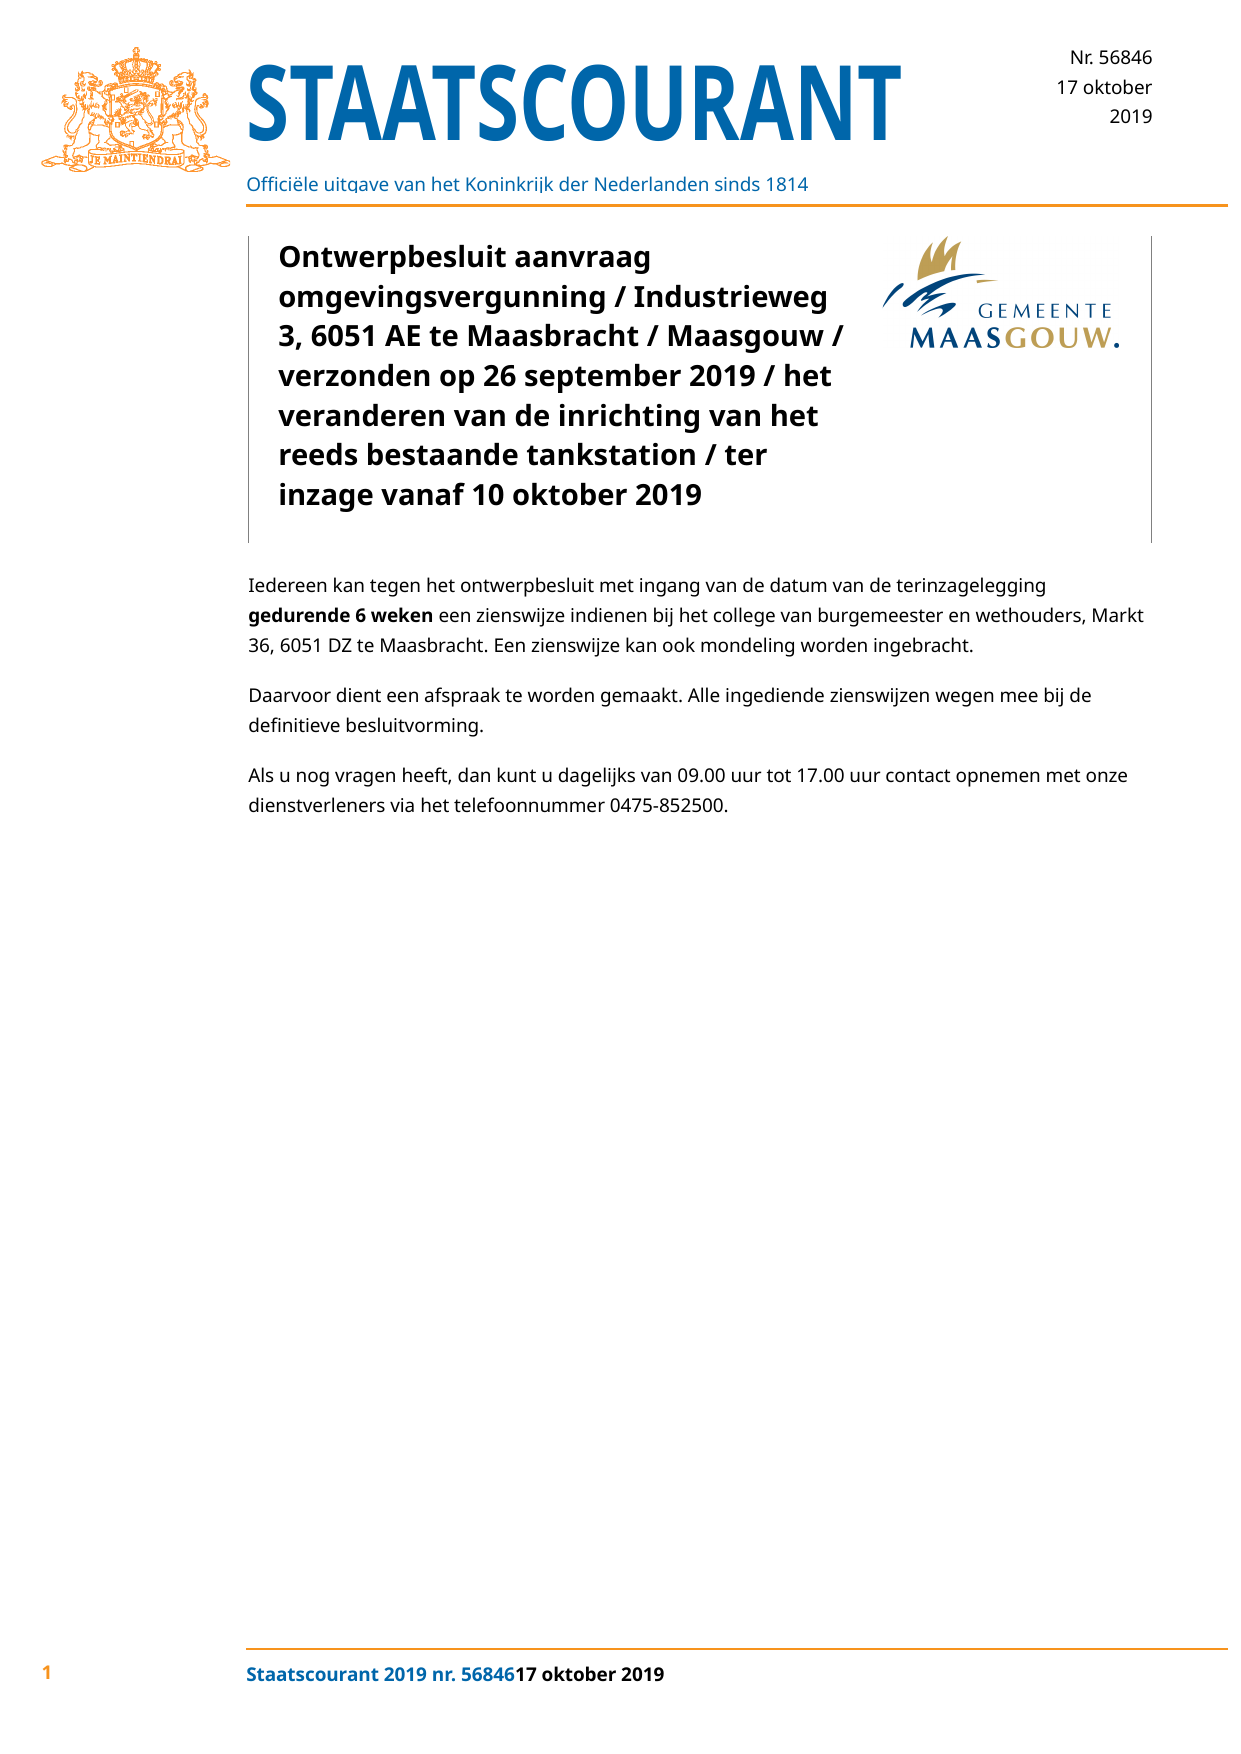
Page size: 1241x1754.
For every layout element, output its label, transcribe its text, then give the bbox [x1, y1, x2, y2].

text Daarvoor dient een afspraak te worden gemaakt. Alle ingediende zienswijzen wegen mee bij de definitieve besluitvorming. [248, 682, 1152, 738]
picture [41, 47, 231, 172]
text Als u nog vragen heeft, dan kunt u dagelijks van 09.00 uur tot 17.00 uur contact opnemen met onze dienstverleners via het telefoonnummer 0475-852500. [248, 762, 1152, 818]
table_header [850, 236, 1151, 543]
table_header Ontwerpbesluit aanvraag omgevingsvergunning / Industrieweg 3, 6051 AE te Maasbracht / Maasgouw / verzonden op 26 september 2019 / het veranderen van de inrichting van het reeds bestaande tankstation / ter inzage vanaf 10 oktober 2019 [249, 236, 850, 543]
text Iedereen kan tegen het ontwerpbesluit met ingang van de datum van de terinzagelegging gedurende 6 weken een zienswijze indienen bij het college van burgemeester en wethouders, Markt 36, 6051 DZ te Maasbracht. Een zienswijze kan ook mondeling worden ingebracht. [248, 573, 1152, 658]
picture [882, 236, 1119, 348]
